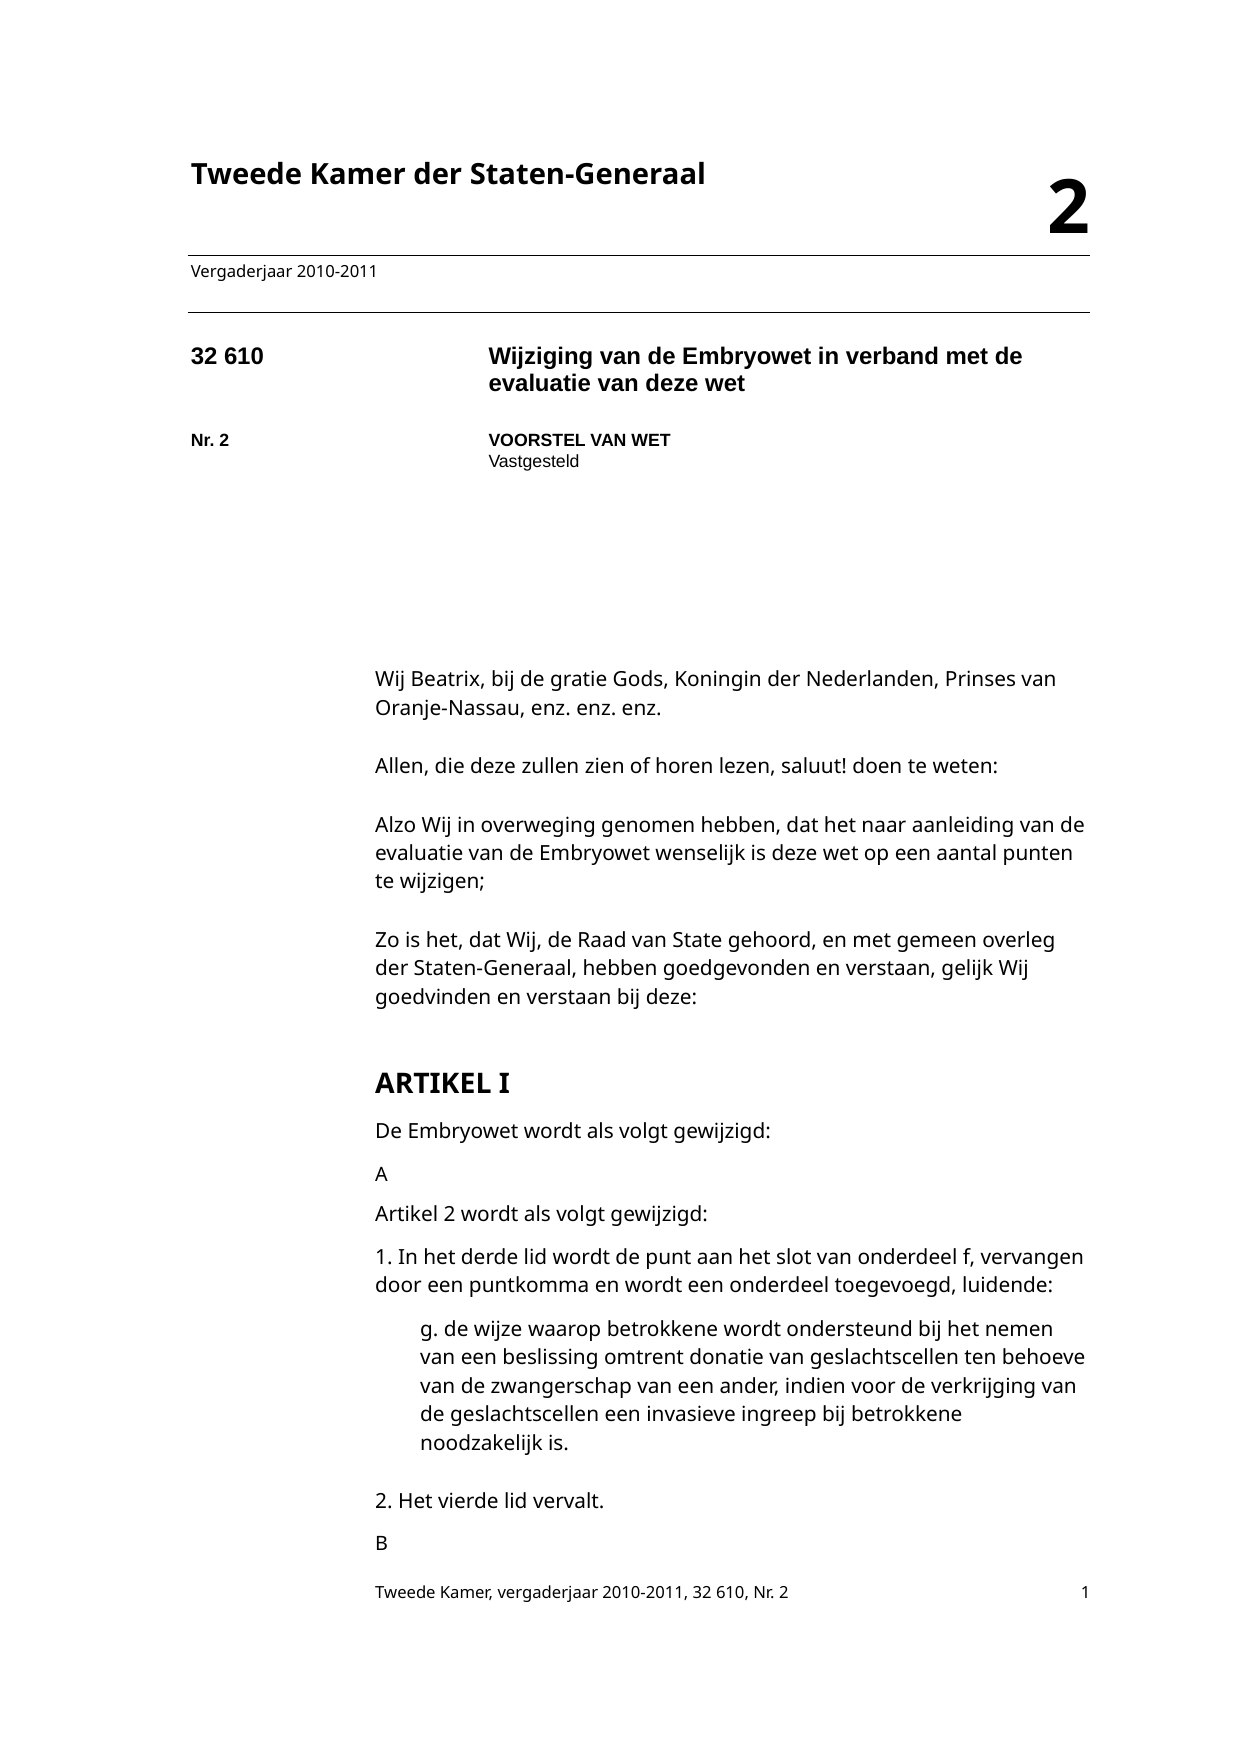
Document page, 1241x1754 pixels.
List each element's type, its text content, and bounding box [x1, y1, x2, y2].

text Allen, die deze zullen zien of horen lezen, saluut! doen te weten: [375, 751, 1090, 780]
table_cell Nr. 2 [188, 427, 485, 546]
text Artikel 2 wordt als volgt gewijzigd: [375, 1199, 1090, 1227]
subtitle ARTIKEL I [375, 1063, 1090, 1102]
table_cell Vergaderjaar 2010-2011 [188, 256, 485, 312]
table_header 2 [910, 150, 1090, 255]
text Alzo Wij in overweging genomen hebben, dat het naar aanleiding van de evaluatie van de Embryowet wenselijk is deze wet op een aantal punten te wijzigen; [375, 810, 1090, 895]
table_cell 32 610 [188, 339, 485, 427]
table_cell VOORSTEL VAN WET Vastgesteld [485, 427, 1090, 546]
text g. de wijze waarop betrokkene wordt ondersteund bij het nemen van een beslissing omtrent donatie van geslachtscellen ten behoeve van de zwangerschap van een ander, indien voor de verkrijging van de geslachtscellen een invasieve ingreep bij betrokkene noodzakelijk is. [420, 1314, 1090, 1456]
text B [375, 1530, 1090, 1557]
table_cell [188, 313, 485, 339]
text 2. Het vierde lid vervalt. [375, 1486, 1090, 1515]
text Wij Beatrix, bij de gratie Gods, Koningin der Nederlanden, Prinses van Oranje-Nassau, enz. enz. enz. [375, 664, 1090, 721]
text 1. In het derde lid wordt de punt aan het slot van onderdeel f, vervangen door een puntkomma en wordt een onderdeel toegevoegd, luidende: [375, 1242, 1090, 1299]
table_cell [485, 313, 1090, 339]
text Zo is het, dat Wij, de Raad van State gehoord, en met gemeen overleg der Staten-Generaal, hebben goedgevonden en verstaan, gelijk Wij goedvinden en verstaan bij deze: [375, 925, 1090, 1010]
text De Embryowet wordt als volgt gewijzigd: [375, 1117, 1090, 1145]
text A [375, 1160, 1090, 1187]
table_cell Wijziging van de Embryowet in verband met de evaluatie van deze wet [485, 339, 1090, 427]
table_header Tweede Kamer der Staten-Generaal [188, 150, 909, 255]
table_cell [485, 256, 1090, 312]
